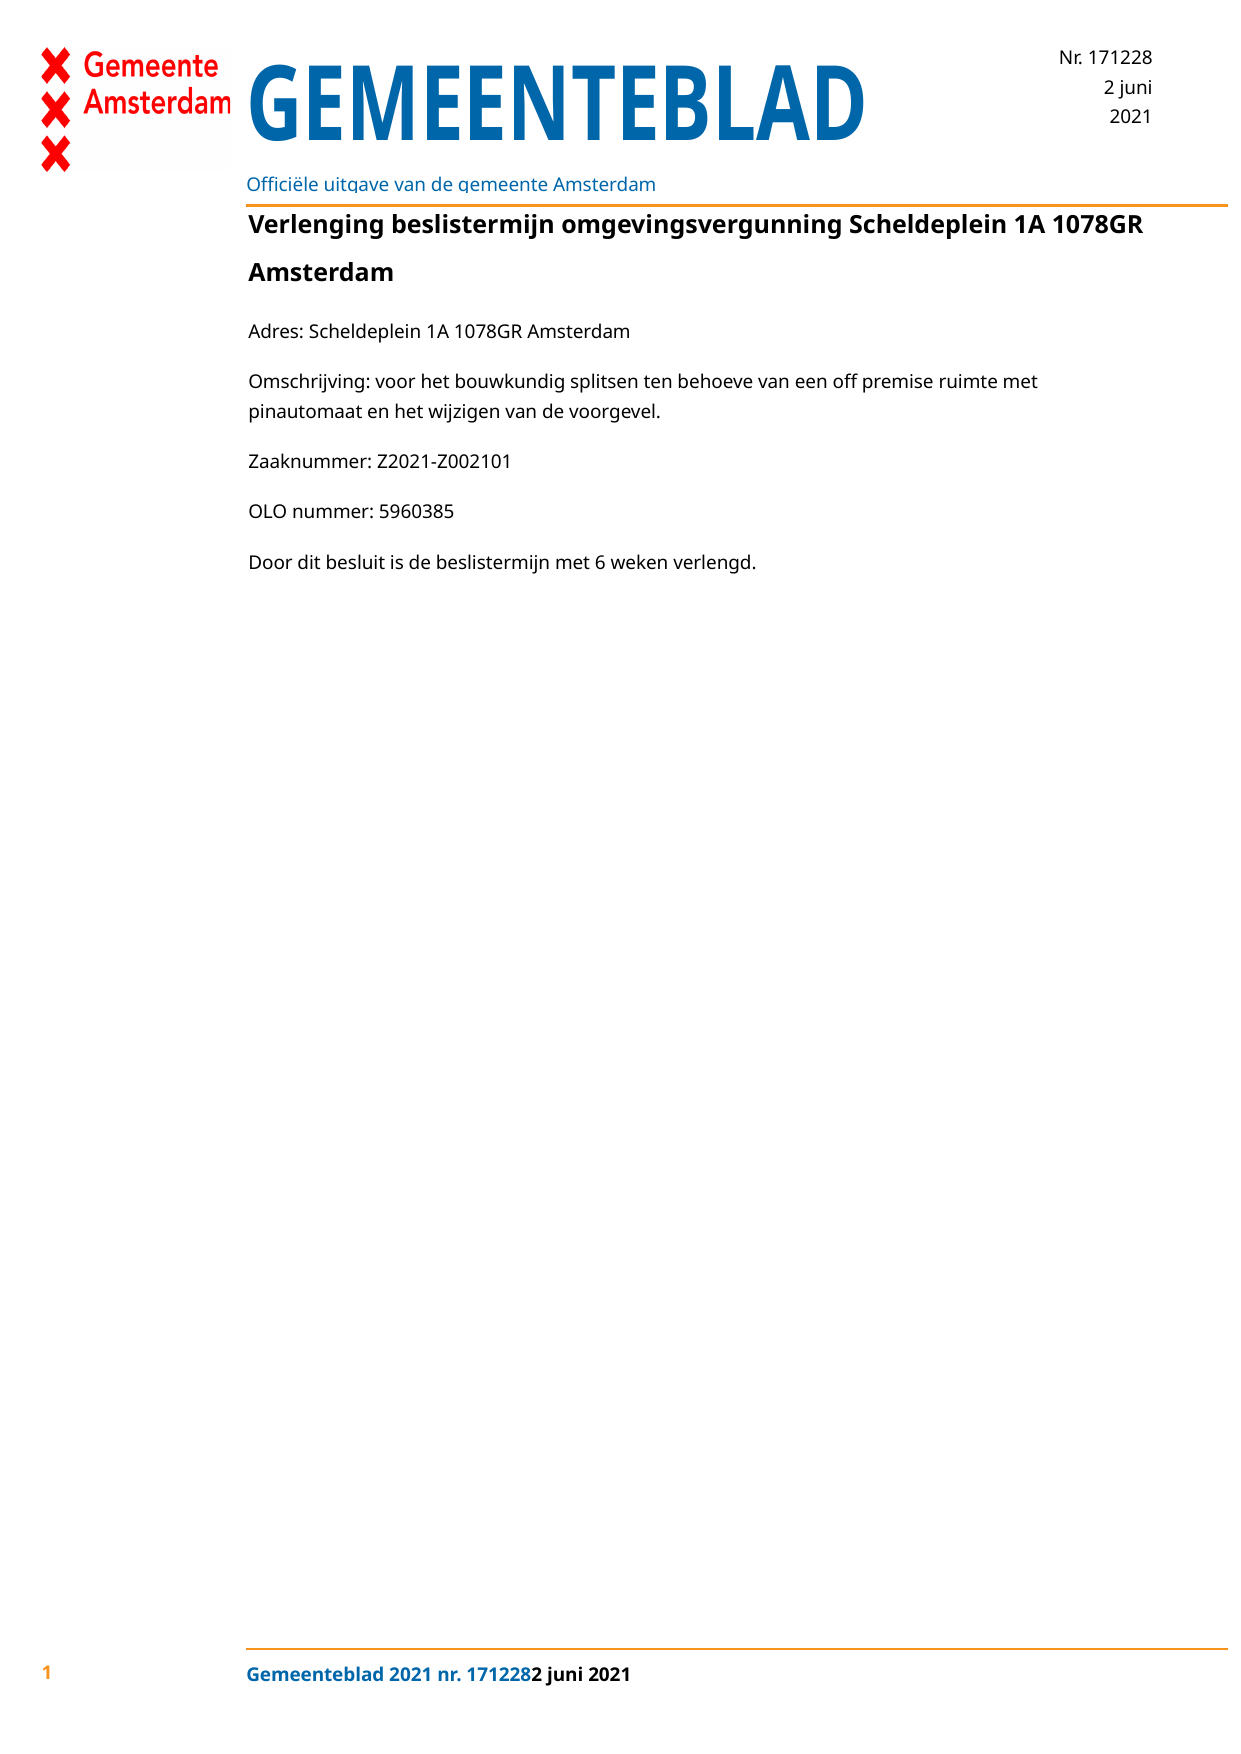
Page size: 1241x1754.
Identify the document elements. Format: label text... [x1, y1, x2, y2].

text Adres: Scheldeplein 1A 1078GR Amsterdam [248, 318, 1152, 344]
text Verlenging beslistermijn omgevingsvergunning Scheldeplein 1A 1078GR Amsterdam [248, 207, 1152, 288]
text Omschrijving: voor het bouwkundig splitsen ten behoeve van een off premise ruimte met pinautomaat en het wijzigen van de voorgevel. [248, 368, 1152, 424]
text Door dit besluit is de beslistermijn met 6 weken verlengd. [248, 549, 1152, 575]
text Zaaknummer: Z2021-Z002101 [248, 448, 1152, 474]
text OLO nummer: 5960385 [248, 499, 1152, 524]
picture [41, 47, 231, 172]
